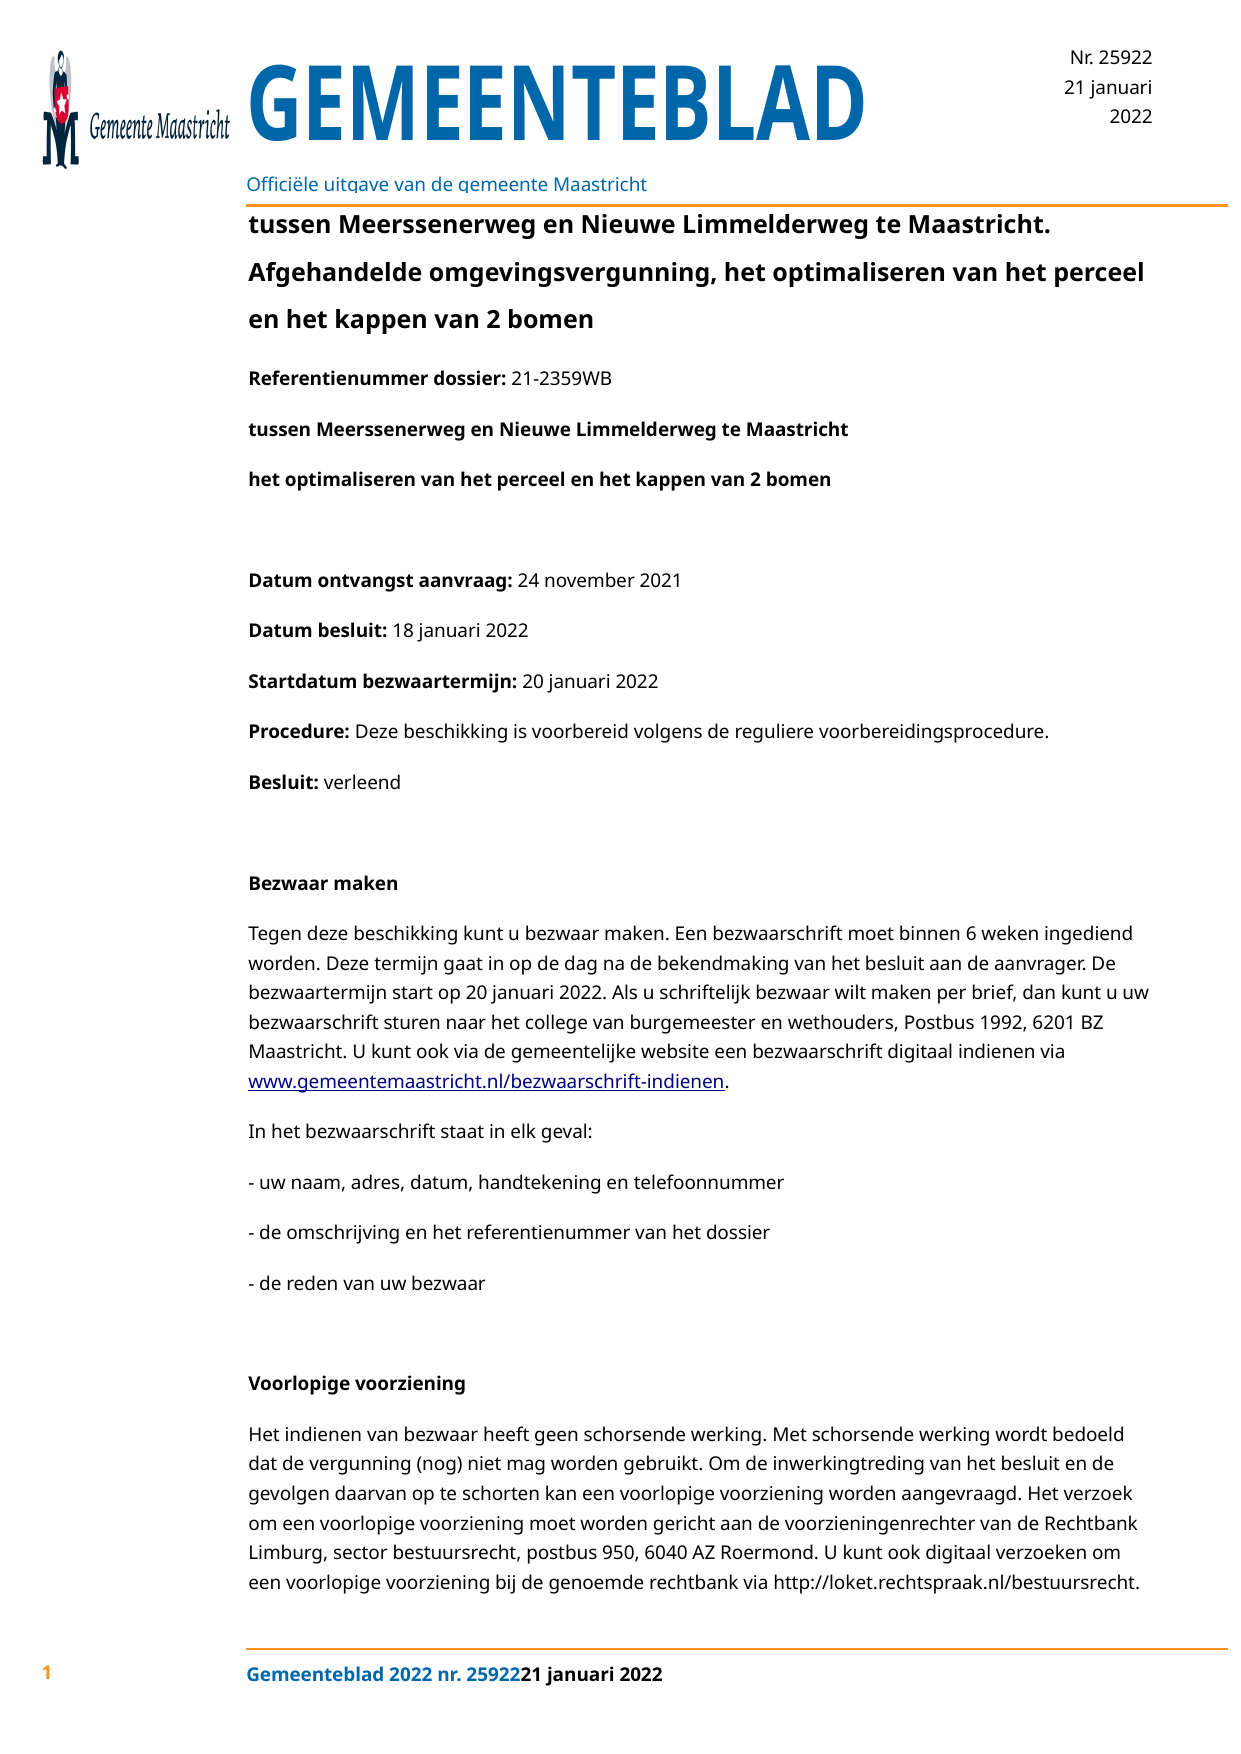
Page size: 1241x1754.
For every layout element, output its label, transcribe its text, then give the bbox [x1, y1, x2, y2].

text Tegen deze beschikking kunt u bezwaar maken. Een bezwaarschrift moet binnen 6 weken ingediend worden. Deze termijn gaat in op de dag na de bekendmaking van het besluit aan de aanvrager. De bezwaartermijn start op 20 januari 2022. Als u schriftelijk bezwaar wilt maken per brief, dan kunt u uw bezwaarschrift sturen naar het college van burgemeester en wethouders, Postbus 1992, 6201 BZ Maastricht. U kunt ook via de gemeentelijke website een bezwaarschrift digitaal indienen via www.gemeentemaastricht.nl/bezwaarschrift-indienen. [248, 920, 1152, 1094]
text Startdatum bezwaartermijn: 20 januari 2022 [248, 668, 1152, 694]
text Datum besluit: 18 januari 2022 [248, 618, 1152, 643]
text Het indienen van bezwaar heeft geen schorsende werking. Met schorsende werking wordt bedoeld dat de vergunning (nog) niet mag worden gebruikt. Om de inwerkingtreding van het besluit en de gevolgen daarvan op te schorten kan een voorlopige voorziening worden aangevraagd. Het verzoek om een voorlopige voorziening moet worden gericht aan de voorzieningenrechter van de Rechtbank Limburg, sector bestuursrecht, postbus 950, 6040 AZ Roermond. U kunt ook digitaal verzoeken om een voorlopige voorziening bij de genoemde rechtbank via http://loket.rechtspraak.nl/bestuursrecht. [248, 1421, 1152, 1594]
text Voorlopige voorziening [248, 1371, 1152, 1396]
picture [41, 47, 231, 172]
text Besluit: verleend [248, 769, 1152, 794]
text het optimaliseren van het perceel en het kappen van 2 bomen [248, 466, 1152, 492]
text Referentienummer dossier: 21-2359WB [248, 366, 1152, 391]
text tussen Meerssenerweg en Nieuwe Limmelderweg te Maastricht. Afgehandelde omgevingsvergunning, het optimaliseren van het perceel en het kappen van 2 bomen [248, 207, 1152, 336]
text Datum ontvangst aanvraag: 24 november 2021 [248, 567, 1152, 593]
text - de reden van uw bezwaar [248, 1270, 1152, 1295]
text - uw naam, adres, datum, handtekening en telefoonnummer [248, 1169, 1152, 1194]
text tussen Meerssenerweg en Nieuwe Limmelderweg te Maastricht [248, 416, 1152, 442]
text Procedure: Deze beschikking is voorbereid volgens de reguliere voorbereidingsprocedure. [248, 718, 1152, 744]
text In het bezwaarschrift staat in elk geval: [248, 1118, 1152, 1144]
text Bezwaar maken [248, 870, 1152, 895]
text - de omschrijving en het referentienummer van het dossier [248, 1219, 1152, 1245]
